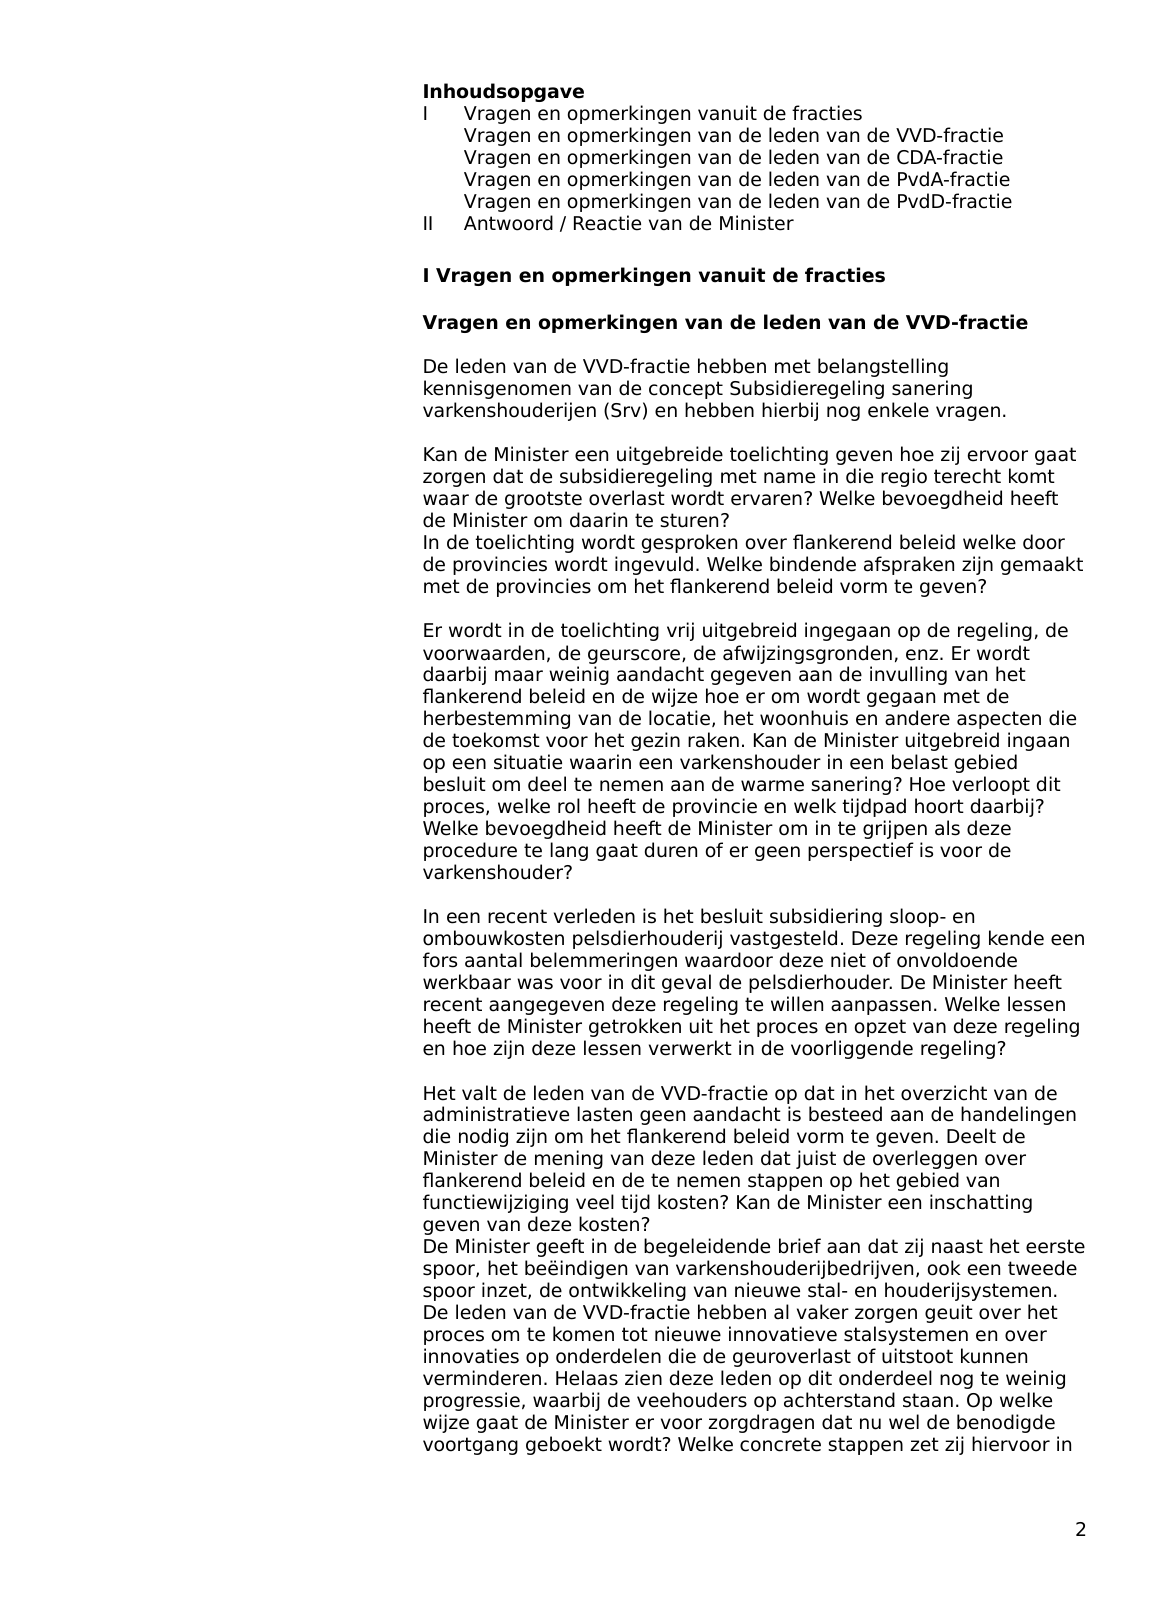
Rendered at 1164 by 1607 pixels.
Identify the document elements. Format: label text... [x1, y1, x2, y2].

text I Vragen en opmerkingen vanuit de fracties [422, 103, 1087, 125]
text In de toelichting wordt gesproken over flankerend beleid welke door de provincies wordt ingevuld. Welke bindende afspraken zijn gemaakt met de provincies om het flankerend beleid vorm te geven? [422, 532, 1087, 598]
text In een recent verleden is het besluit subsidiering sloop- en ombouwkosten pelsdierhouderij vastgesteld. Deze regeling kende een fors aantal belemmeringen waardoor deze niet of onvoldoende werkbaar was voor in dit geval de pelsdierhouder. De Minister heeft recent aangegeven deze regeling te willen aanpassen. Welke lessen heeft de Minister getrokken uit het proces en opzet van deze regeling en hoe zijn deze lessen verwerkt in de voorliggende regeling? [422, 906, 1087, 1060]
text Er wordt in de toelichting vrij uitgebreid ingegaan op de regeling, de voorwaarden, de geurscore, de afwijzingsgronden, enz. Er wordt daarbij maar weinig aandacht gegeven aan de invulling van het flankerend beleid en de wijze hoe er om wordt gegaan met de herbestemming van de locatie, het woonhuis en andere aspecten die de toekomst voor het gezin raken. Kan de Minister uitgebreid ingaan op een situatie waarin een varkenshouder in een belast gebied besluit om deel te nemen aan de warme sanering? Hoe verloopt dit proces, welke rol heeft de provincie en welk tijdpad hoort daarbij? Welke bevoegdheid heeft de Minister om in te grijpen als deze procedure te lang gaat duren of er geen perspectief is voor de varkenshouder? [422, 620, 1087, 884]
text Kan de Minister een uitgebreide toelichting geven hoe zij ervoor gaat zorgen dat de subsidieregeling met name in die regio terecht komt waar de grootste overlast wordt ervaren? Welke bevoegdheid heeft de Minister om daarin te sturen? [422, 444, 1087, 532]
text Vragen en opmerkingen van de leden van de CDA-fractie [464, 147, 1087, 169]
text Het valt de leden van de VVD-fractie op dat in het overzicht van de administratieve lasten geen aandacht is besteed aan de handelingen die nodig zijn om het flankerend beleid vorm te geven. Deelt de Minister de mening van deze leden dat juist de overleggen over flankerend beleid en de te nemen stappen op het gebied van functiewijziging veel tijd kosten? Kan de Minister een inschatting geven van deze kosten? [422, 1082, 1087, 1236]
text De Minister geeft in de begeleidende brief aan dat zij naast het eerste spoor, het beëindigen van varkenshouderijbedrijven, ook een tweede spoor inzet, de ontwikkeling van nieuwe stal- en houderijsystemen. De leden van de VVD-fractie hebben al vaker zorgen geuit over het proces om te komen tot nieuwe innovatieve stalsystemen en over innovaties op onderdelen die de geuroverlast of uitstoot kunnen verminderen. Helaas zien deze leden op dit onderdeel nog te weinig progressie, waarbij de veehouders op achterstand staan. Op welke wijze gaat de Minister er voor zorgdragen dat nu wel de benodigde voortgang geboekt wordt? Welke concrete stappen zet zij hiervoor in [422, 1236, 1087, 1456]
text Vragen en opmerkingen van de leden van de PvdA-fractie [464, 169, 1087, 191]
text Vragen en opmerkingen van de leden van de VVD-fractie [464, 125, 1087, 147]
subtitle Vragen en opmerkingen van de leden van de VVD-fractie [422, 312, 1087, 334]
subtitle Inhoudsopgave [422, 81, 1087, 103]
text II Antwoord / Reactie van de Minister [422, 213, 1087, 235]
text Vragen en opmerkingen van de leden van de PvdD-fractie [464, 191, 1087, 213]
subtitle I Vragen en opmerkingen vanuit de fracties [422, 265, 1087, 287]
text De leden van de VVD-fractie hebben met belangstelling kennisgenomen van de concept Subsidieregeling sanering varkenshouderijen (Srv) en hebben hierbij nog enkele vragen. [422, 356, 1087, 422]
